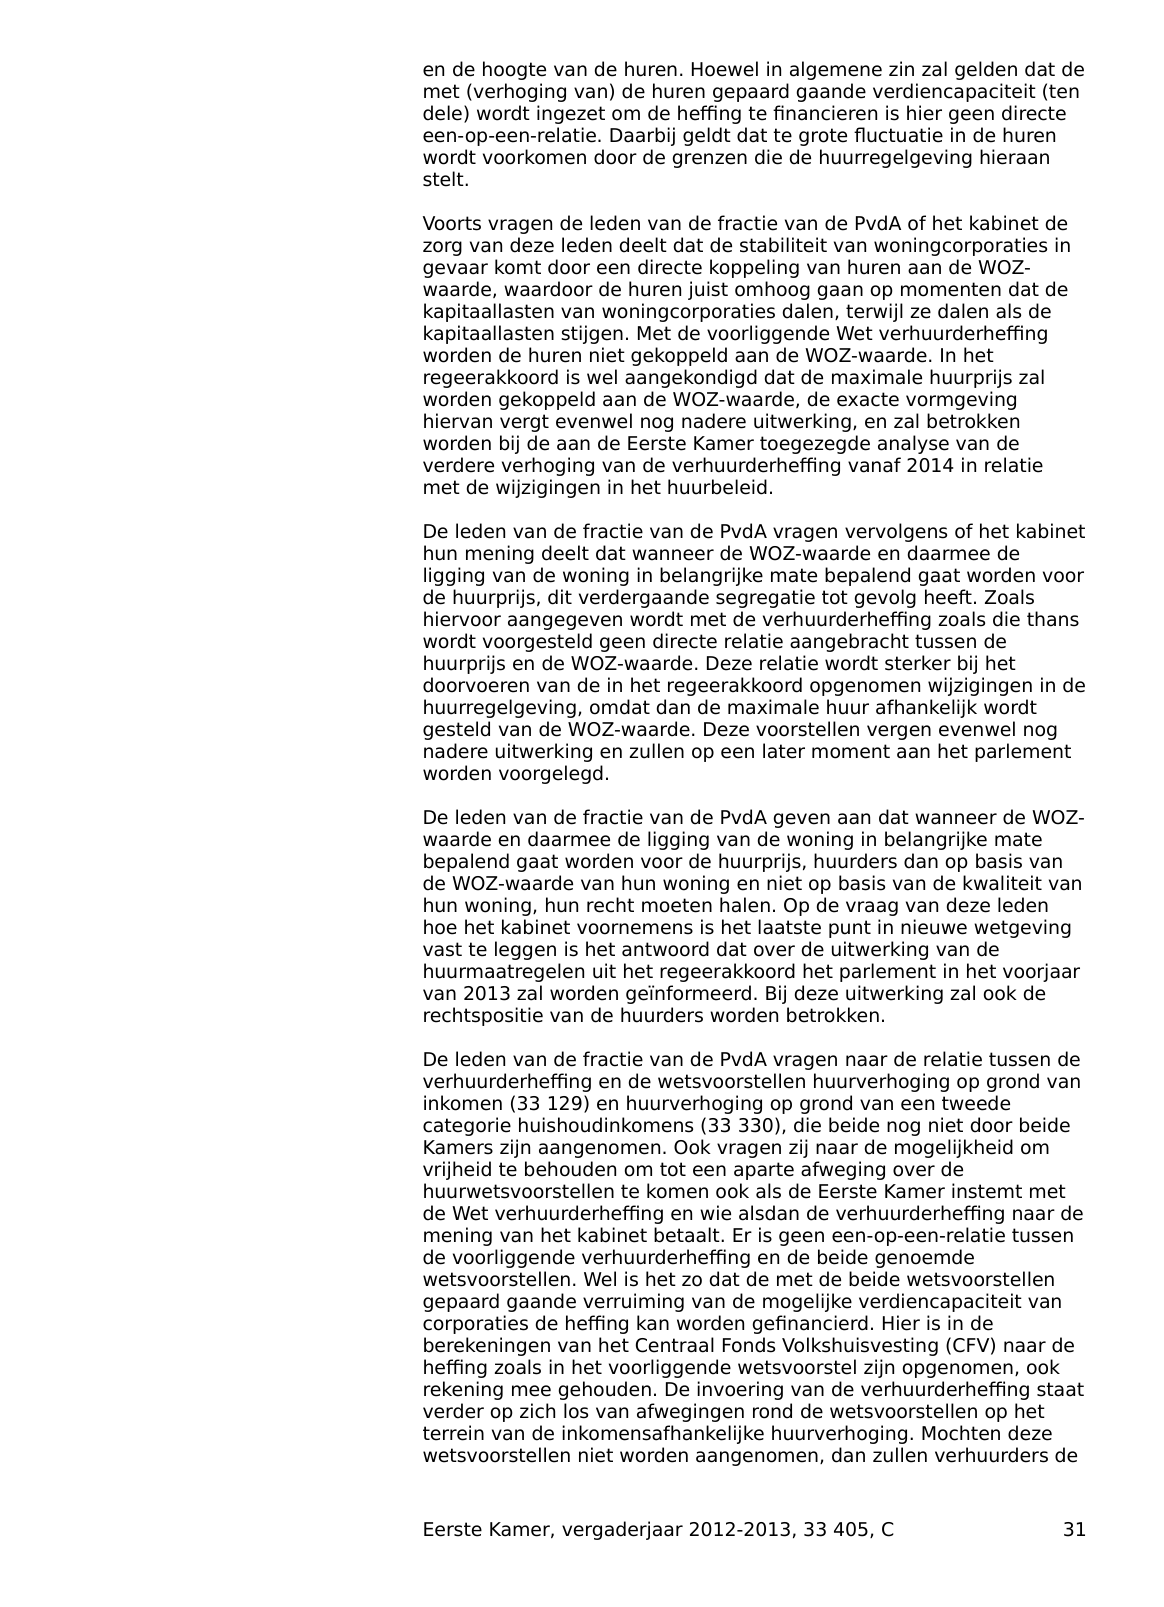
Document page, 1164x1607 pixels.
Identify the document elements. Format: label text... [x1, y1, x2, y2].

text en de hoogte van de huren. Hoewel in algemene zin zal gelden dat de met (verhoging van) de huren gepaard gaande verdiencapaciteit (ten dele) wordt ingezet om de heffing te financieren is hier geen directe een-op-een-relatie. Daarbij geldt dat te grote fluctuatie in de huren wordt voorkomen door de grenzen die de huurregelgeving hieraan stelt. [422, 59, 1087, 191]
text De leden van de fractie van de PvdA vragen naar de relatie tussen de verhuurderheffing en de wetsvoorstellen huurverhoging op grond van inkomen (33 129) en huurverhoging op grond van een tweede categorie huishoudinkomens (33 330), die beide nog niet door beide Kamers zijn aangenomen. Ook vragen zij naar de mogelijkheid om vrijheid te behouden om tot een aparte afweging over de huurwetsvoorstellen te komen ook als de Eerste Kamer instemt met de Wet verhuurderheffing en wie alsdan de verhuurderheffing naar de mening van het kabinet betaalt. Er is geen een-op-een-relatie tussen de voorliggende verhuurderheffing en de beide genoemde wetsvoorstellen. Wel is het zo dat de met de beide wetsvoorstellen gepaard gaande verruiming van de mogelijke verdiencapaciteit van corporaties de heffing kan worden gefinancierd. Hier is in de berekeningen van het Centraal Fonds Volkshuisvesting (CFV) naar de heffing zoals in het voorliggende wetsvoorstel zijn opgenomen, ook rekening mee gehouden. De invoering van de verhuurderheffing staat verder op zich los van afwegingen rond de wetsvoorstellen op het terrein van de inkomensafhankelijke huurverhoging. Mochten deze wetsvoorstellen niet worden aangenomen, dan zullen verhuurders de [422, 1049, 1087, 1467]
text Voorts vragen de leden van de fractie van de PvdA of het kabinet de zorg van deze leden deelt dat de stabiliteit van woningcorporaties in gevaar komt door een directe koppeling van huren aan de WOZ-waarde, waardoor de huren juist omhoog gaan op momenten dat de kapitaallasten van woningcorporaties dalen, terwijl ze dalen als de kapitaallasten stijgen. Met de voorliggende Wet verhuurderheffing worden de huren niet gekoppeld aan de WOZ-waarde. In het regeerakkoord is wel aangekondigd dat de maximale huurprijs zal worden gekoppeld aan de WOZ-waarde, de exacte vormgeving hiervan vergt evenwel nog nadere uitwerking, en zal betrokken worden bij de aan de Eerste Kamer toegezegde analyse van de verdere verhoging van de verhuurderheffing vanaf 2014 in relatie met de wijzigingen in het huurbeleid. [422, 213, 1087, 499]
text De leden van de fractie van de PvdA geven aan dat wanneer de WOZ-waarde en daarmee de ligging van de woning in belangrijke mate bepalend gaat worden voor de huurprijs, huurders dan op basis van de WOZ-waarde van hun woning en niet op basis van de kwaliteit van hun woning, hun recht moeten halen. Op de vraag van deze leden hoe het kabinet voornemens is het laatste punt in nieuwe wetgeving vast te leggen is het antwoord dat over de uitwerking van de huurmaatregelen uit het regeerakkoord het parlement in het voorjaar van 2013 zal worden geïnformeerd. Bij deze uitwerking zal ook de rechtspositie van de huurders worden betrokken. [422, 807, 1087, 1027]
text De leden van de fractie van de PvdA vragen vervolgens of het kabinet hun mening deelt dat wanneer de WOZ-waarde en daarmee de ligging van de woning in belangrijke mate bepalend gaat worden voor de huurprijs, dit verdergaande segregatie tot gevolg heeft. Zoals hiervoor aangegeven wordt met de verhuurderheffing zoals die thans wordt voorgesteld geen directe relatie aangebracht tussen de huurprijs en de WOZ-waarde. Deze relatie wordt sterker bij het doorvoeren van de in het regeerakkoord opgenomen wijzigingen in de huurregelgeving, omdat dan de maximale huur afhankelijk wordt gesteld van de WOZ-waarde. Deze voorstellen vergen evenwel nog nadere uitwerking en zullen op een later moment aan het parlement worden voorgelegd. [422, 521, 1087, 785]
